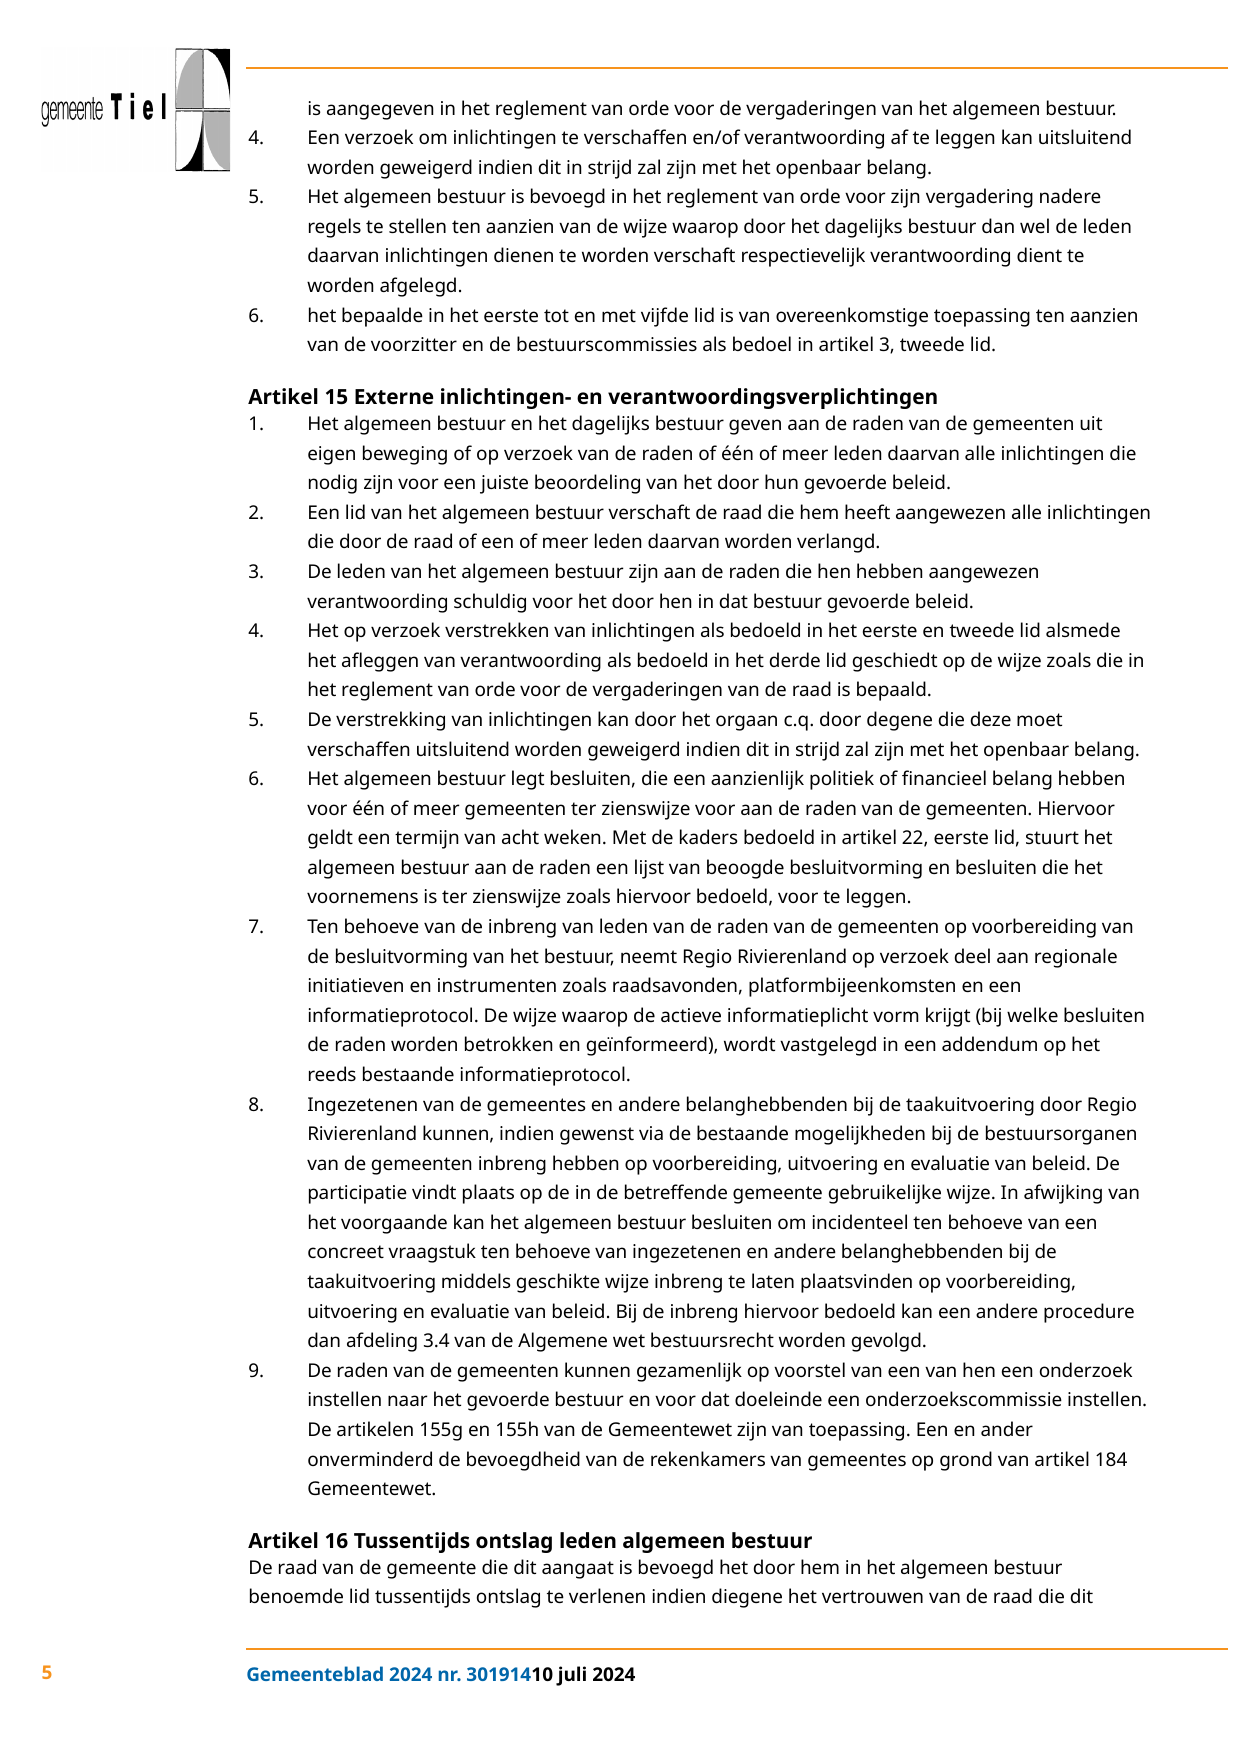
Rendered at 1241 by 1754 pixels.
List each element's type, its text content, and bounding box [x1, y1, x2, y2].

list Het op verzoek verstrekken van inlichtingen als bedoeld in het eerste en tweede lid alsmede het afleggen van verantwoording als bedoeld in het derde lid geschiedt op de wijze zoals die in het reglement van orde voor de vergaderingen van de raad is bepaald. [248, 617, 1152, 702]
list Een lid van het algemeen bestuur verschaft de raad die hem heeft aangewezen alle inlichtingen die door de raad of een of meer leden daarvan worden verlangd. [248, 499, 1152, 554]
picture [41, 47, 231, 172]
text Artikel 15 Externe inlichtingen- en verantwoordingsverplichtingen [248, 382, 1152, 410]
text Artikel 16 Tussentijds ontslag leden algemeen bestuur [248, 1526, 1152, 1554]
list Het algemeen bestuur is bevoegd in het reglement van orde voor zijn vergadering nadere regels te stellen ten aanzien van de wijze waarop door het dagelijks bestuur dan wel de leden daarvan inlichtingen dienen te worden verschaft respectievelijk verantwoording dient te worden afgelegd. [248, 183, 1152, 298]
list De raden van de gemeenten kunnen gezamenlijk op voorstel van een van hen een onderzoek instellen naar het gevoerde bestuur en voor dat doeleinde een onderzoekscommissie instellen. De artikelen 155g en 155h van de Gemeentewet zijn van toepassing. Een en ander onverminderd de bevoegdheid van de rekenkamers van gemeentes op grond van artikel 184 Gemeentewet. [248, 1357, 1152, 1501]
list Het algemeen bestuur en het dagelijks bestuur geven aan de raden van de gemeenten uit eigen beweging of op verzoek van de raden of één of meer leden daarvan alle inlichtingen die nodig zijn voor een juiste beoordeling van het door hun gevoerde beleid. [248, 410, 1152, 495]
list het bepaalde in het eerste tot en met vijfde lid is van overeenkomstige toepassing ten aanzien van de voorzitter en de bestuurscommissies als bedoel in artikel 3, tweede lid. [248, 302, 1152, 357]
list Ingezetenen van de gemeentes en andere belanghebbenden bij de taakuitvoering door Regio Rivierenland kunnen, indien gewenst via de bestaande mogelijkheden bij de bestuursorganen van de gemeenten inbreng hebben op voorbereiding, uitvoering en evaluatie van beleid. De participatie vindt plaats op de in de betreffende gemeente gebruikelijke wijze. In afwijking van het voorgaande kan het algemeen bestuur besluiten om incidenteel ten behoeve van een concreet vraagstuk ten behoeve van ingezetenen en andere belanghebbenden bij de taakuitvoering middels geschikte wijze inbreng te laten plaatsvinden op voorbereiding, uitvoering en evaluatie van beleid. Bij de inbreng hiervoor bedoeld kan een andere procedure dan afdeling 3.4 van de Algemene wet bestuursrecht worden gevolgd. [248, 1091, 1152, 1353]
list Het algemeen bestuur legt besluiten, die een aanzienlijk politiek of financieel belang hebben voor één of meer gemeenten ter zienswijze voor aan de raden van de gemeenten. Hiervoor geldt een termijn van acht weken. Met de kaders bedoeld in artikel 22, eerste lid, stuurt het algemeen bestuur aan de raden een lijst van beoogde besluitvorming en besluiten die het voornemens is ter zienswijze zoals hiervoor bedoeld, voor te leggen. [248, 765, 1152, 909]
list De verstrekking van inlichtingen kan door het orgaan c.q. door degene die deze moet verschaffen uitsluitend worden geweigerd indien dit in strijd zal zijn met het openbaar belang. [248, 706, 1152, 761]
list is aangegeven in het reglement van orde voor de vergaderingen van het algemeen bestuur. [248, 95, 1152, 121]
list Ten behoeve van de inbreng van leden van de raden van de gemeenten op voorbereiding van de besluitvorming van het bestuur, neemt Regio Rivierenland op verzoek deel aan regionale initiatieven en instrumenten zoals raadsavonden, platformbijeenkomsten en een informatieprotocol. De wijze waarop de actieve informatieplicht vorm krijgt (bij welke besluiten de raden worden betrokken en geïnformeerd), wordt vastgelegd in een addendum op het reeds bestaande informatieprotocol. [248, 913, 1152, 1087]
list Een verzoek om inlichtingen te verschaffen en/of verantwoording af te leggen kan uitsluitend worden geweigerd indien dit in strijd zal zijn met het openbaar belang. [248, 124, 1152, 180]
text De raad van de gemeente die dit aangaat is bevoegd het door hem in het algemeen bestuur benoemde lid tussentijds ontslag te verlenen indien diegene het vertrouwen van de raad die dit [248, 1554, 1152, 1609]
list De leden van het algemeen bestuur zijn aan de raden die hen hebben aangewezen verantwoording schuldig voor het door hen in dat bestuur gevoerde beleid. [248, 558, 1152, 613]
